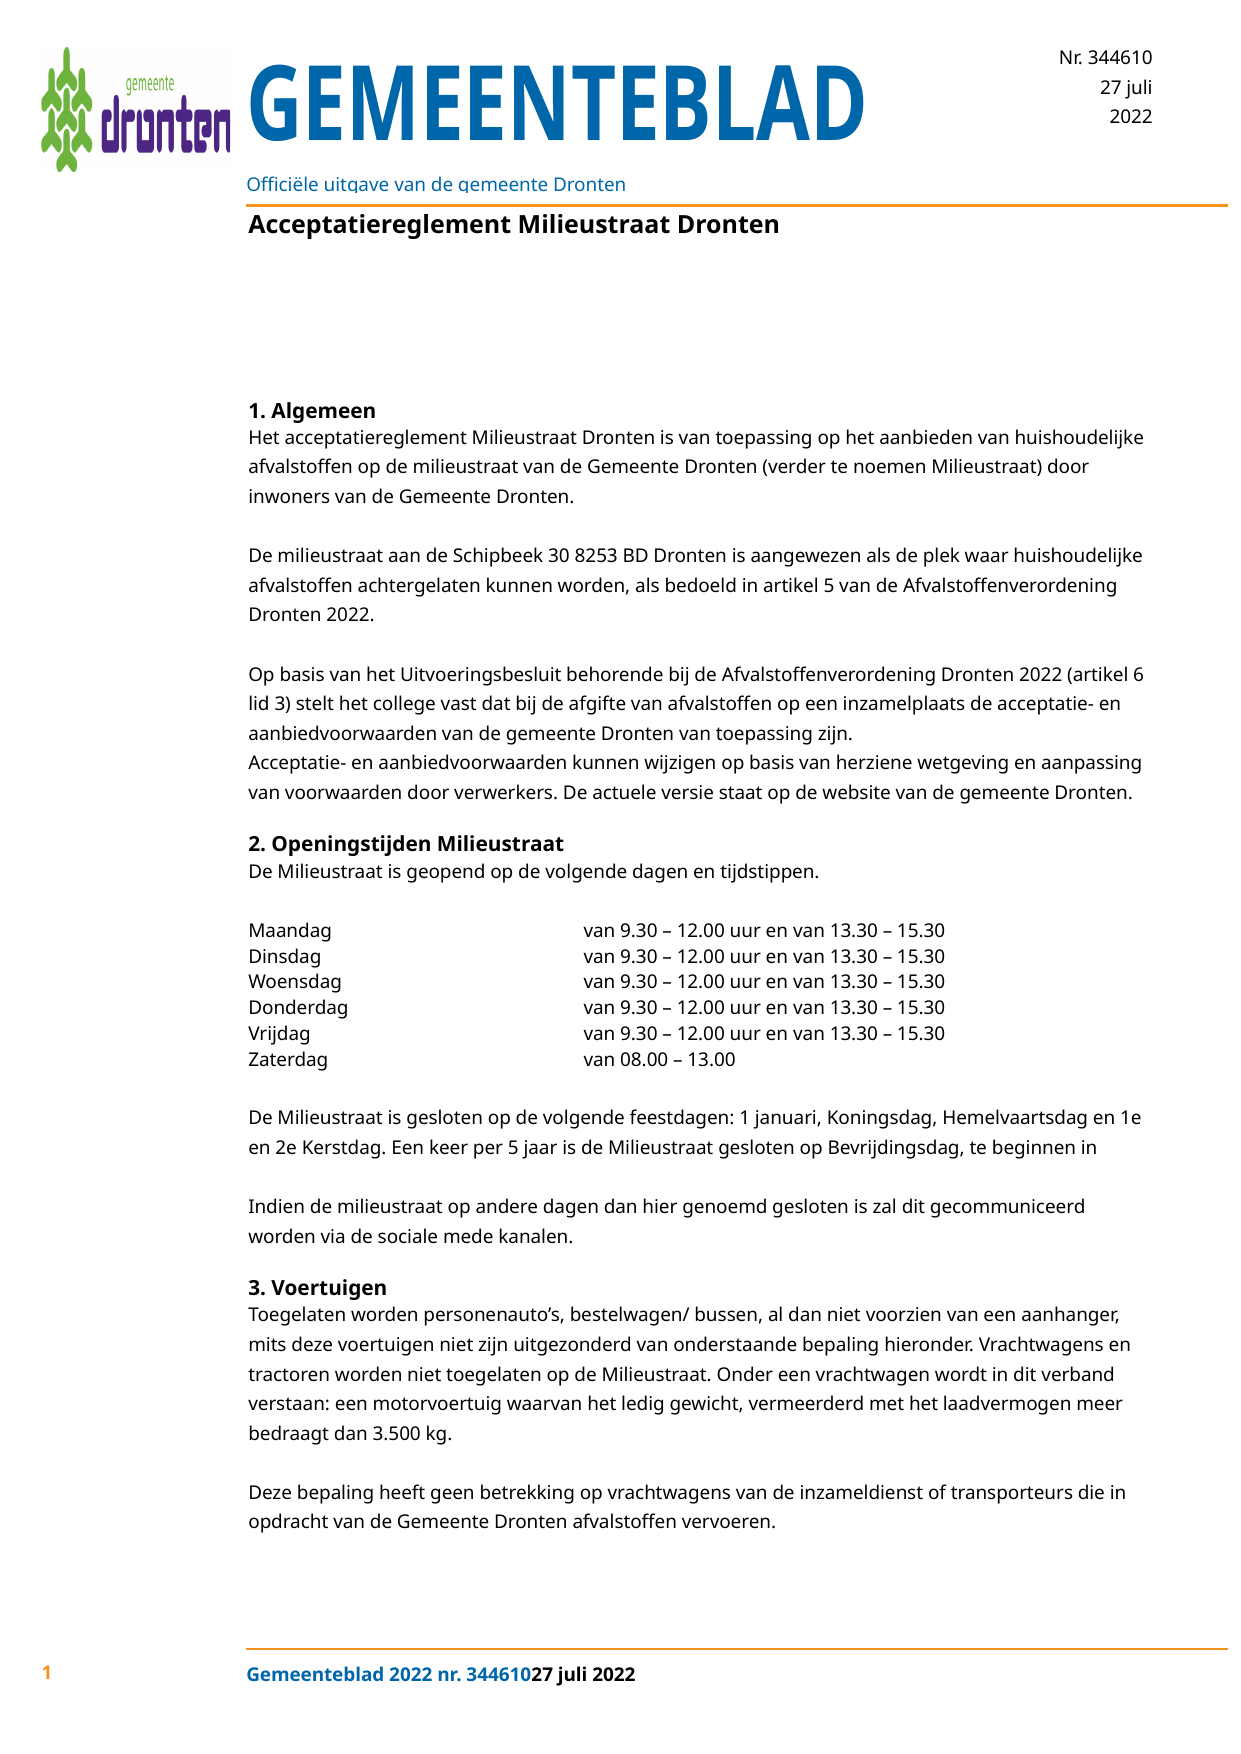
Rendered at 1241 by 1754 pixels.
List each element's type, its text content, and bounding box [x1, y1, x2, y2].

text 3. Voertuigen [248, 1273, 1152, 1302]
table_cell Donderdag [248, 995, 583, 1020]
table_cell Vrijdag [248, 1020, 583, 1046]
table_cell van 9.30 – 12.00 uur en van 13.30 – 15.30 [583, 995, 1152, 1020]
table_cell van 08.00 – 13.00 [583, 1046, 1152, 1072]
text Het acceptatiereglement Milieustraat Dronten is van toepassing op het aanbieden van huishoudelijke afvalstoffen op de milieustraat van de Gemeente Dronten (verder te noemen Milieustraat) door inwoners van de Gemeente Dronten. [248, 424, 1152, 509]
table_cell Zaterdag [248, 1046, 583, 1072]
text Indien de milieustraat op andere dagen dan hier genoemd gesloten is zal dit gecommuniceerd worden via de sociale mede kanalen. [248, 1193, 1152, 1248]
text Acceptatiereglement Milieustraat Dronten [248, 207, 1152, 241]
table_cell van 9.30 – 12.00 uur en van 13.30 – 15.30 [583, 969, 1152, 994]
text Deze bepaling heeft geen betrekking op vrachtwagens van de inzameldienst of transporteurs die in opdracht van de Gemeente Dronten afvalstoffen vervoeren. [248, 1479, 1152, 1534]
table_header Maandag [248, 917, 583, 943]
text De milieustraat aan de Schipbeek 30 8253 BD Dronten is aangewezen als de plek waar huishoudelijke afvalstoffen achtergelaten kunnen worden, als bedoeld in artikel 5 van de Afvalstoffenverordening Dronten 2022. [248, 542, 1152, 627]
table_cell Dinsdag [248, 943, 583, 969]
text 2. Openingstijden Milieustraat [248, 829, 1152, 858]
text Op basis van het Uitvoeringsbesluit behorende bij de Afvalstoffenverordening Dronten 2022 (artikel 6 lid 3) stelt het college vast dat bij de afgifte van afvalstoffen op een inzamelplaats de acceptatie- en aanbiedvoorwaarden van de gemeente Dronten van toepassing zijn. [248, 661, 1152, 746]
text 1. Algemeen [248, 396, 1152, 424]
text Acceptatie- en aanbiedvoorwaarden kunnen wijzigen op basis van herziene wetgeving en aanpassing van voorwaarden door verwerkers. De actuele versie staat op de website van de gemeente Dronten. [248, 749, 1152, 805]
table_cell van 9.30 – 12.00 uur en van 13.30 – 15.30 [583, 943, 1152, 969]
picture [41, 47, 231, 172]
text Toegelaten worden personenauto’s, bestelwagen/ bussen, al dan niet voorzien van een aanhanger, mits deze voertuigen niet zijn uitgezonderd van onderstaande bepaling hieronder. Vrachtwagens en tractoren worden niet toegelaten op de Milieustraat. Onder een vrachtwagen wordt in dit verband verstaan: een motorvoertuig waarvan het ledig gewicht, vermeerderd met het laadvermogen meer bedraagt dan 3.500 kg. [248, 1302, 1152, 1446]
text De Milieustraat is geopend op de volgende dagen en tijdstippen. [248, 858, 1152, 884]
table_cell van 9.30 – 12.00 uur en van 13.30 – 15.30 [583, 1020, 1152, 1046]
table_header van 9.30 – 12.00 uur en van 13.30 – 15.30 [583, 917, 1152, 943]
text De Milieustraat is gesloten op de volgende feestdagen: 1 januari, Koningsdag, Hemelvaartsdag en 1e en 2e Kerstdag. Een keer per 5 jaar is de Milieustraat gesloten op Bevrijdingsdag, te beginnen in [248, 1104, 1152, 1160]
table_cell Woensdag [248, 969, 583, 994]
